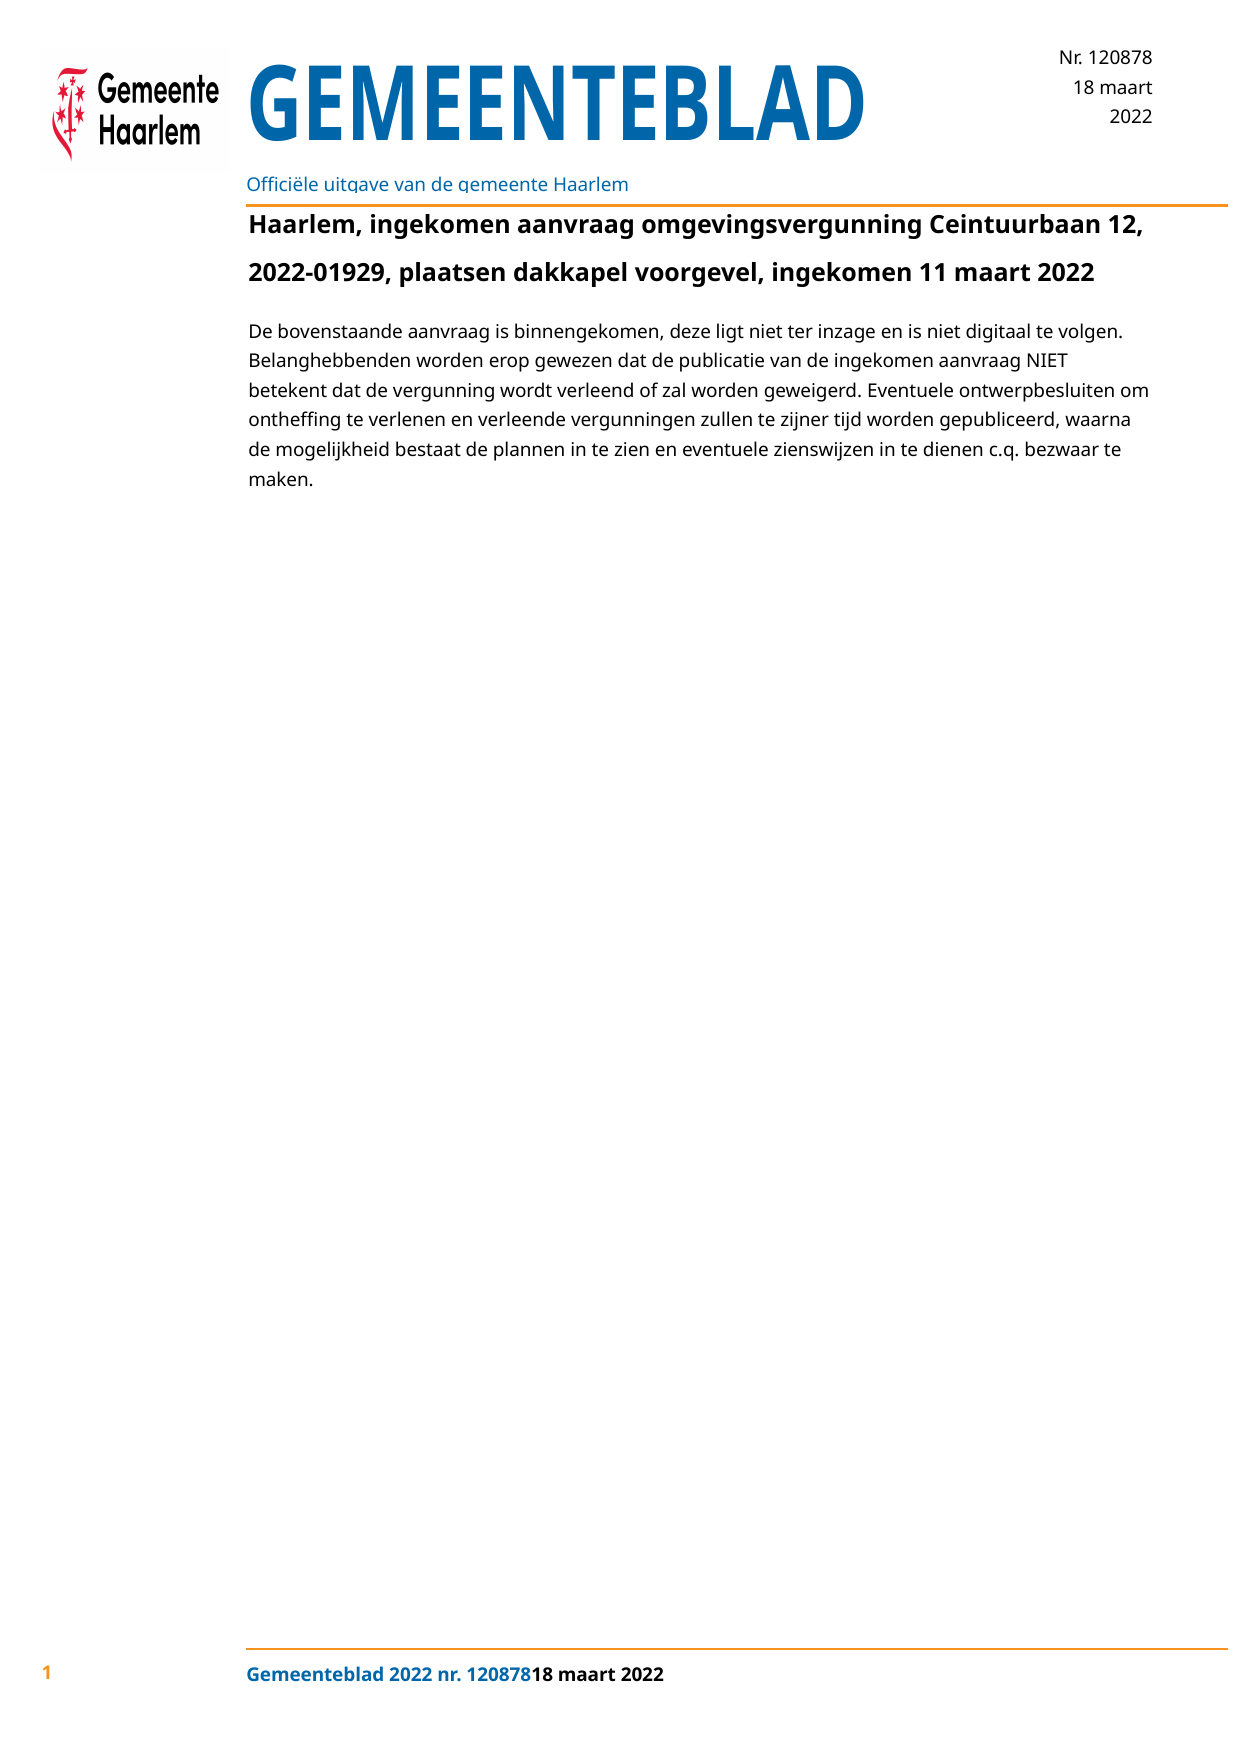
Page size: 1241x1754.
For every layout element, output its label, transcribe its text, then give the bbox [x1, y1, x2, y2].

text Haarlem, ingekomen aanvraag omgevingsvergunning Ceintuurbaan 12, 2022-01929, plaatsen dakkapel voorgevel, ingekomen 11 maart 2022 [248, 207, 1152, 288]
text De bovenstaande aanvraag is binnengekomen, deze ligt niet ter inzage en is niet digitaal te volgen. Belanghebbenden worden erop gewezen dat de publicatie van de ingekomen aanvraag NIET betekent dat de vergunning wordt verleend of zal worden geweigerd. Eventuele ontwerpbesluiten om ontheffing te verlenen en verleende vergunningen zullen te zijner tijd worden gepubliceerd, waarna de mogelijkheid bestaat de plannen in te zien en eventuele zienswijzen in te dienen c.q. bezwaar te maken. [248, 318, 1152, 492]
picture [41, 47, 231, 172]
